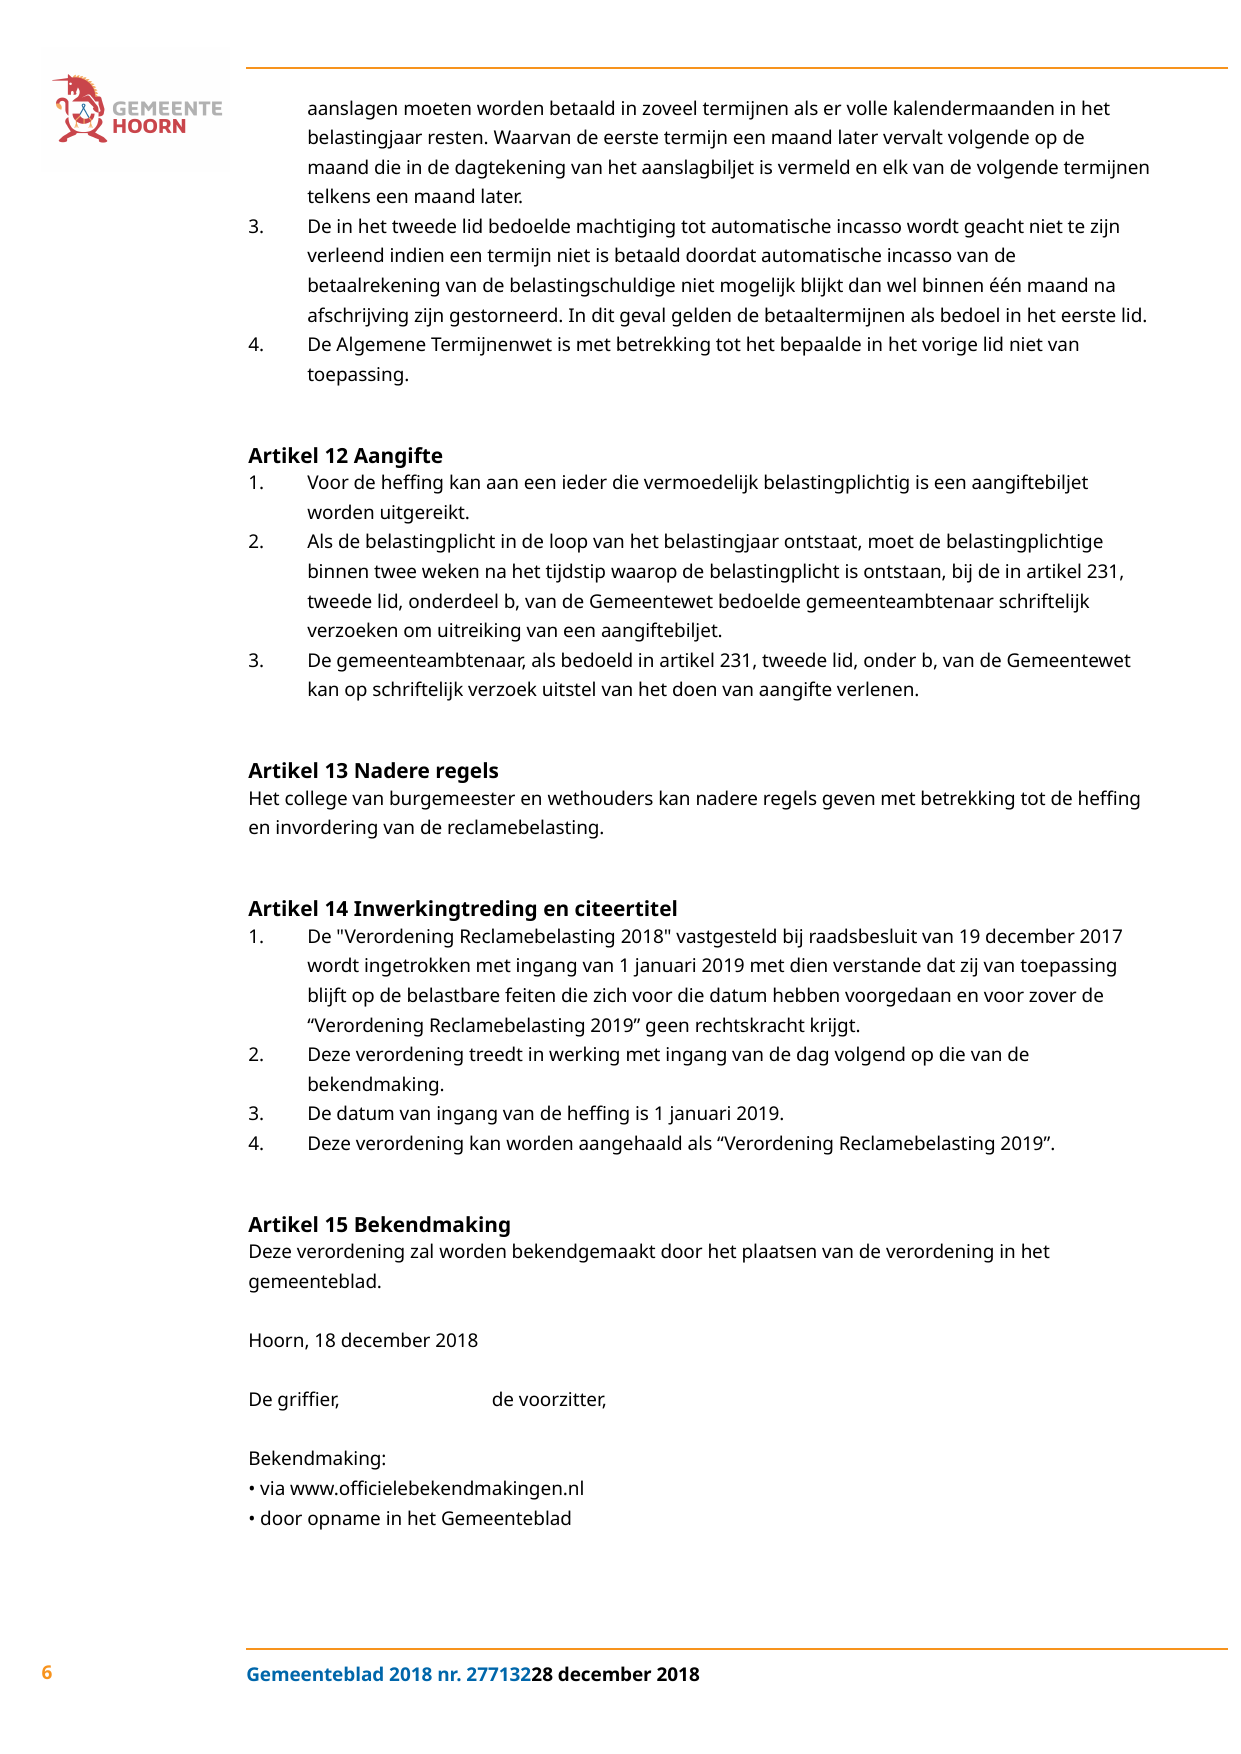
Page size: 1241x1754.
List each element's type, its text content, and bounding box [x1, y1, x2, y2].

text • via www.officielebekendmakingen.nl [248, 1475, 1152, 1501]
text Artikel 12 Aangifte [248, 441, 1152, 469]
list Deze verordening kan worden aangehaald als “Verordening Reclamebelasting 2019”. [248, 1130, 1152, 1156]
list De "Verordening Reclamebelasting 2018" vastgesteld bij raadsbesluit van 19 december 2017 wordt ingetrokken met ingang van 1 januari 2019 met dien verstande dat zij van toepassing blijft op de belastbare feiten die zich voor die datum hebben voorgedaan en voor zover de “Verordening Reclamebelasting 2019” geen rechtskracht krijgt. [248, 923, 1152, 1037]
text Artikel 14 Inwerkingtreding en citeertitel [248, 894, 1152, 923]
list De Algemene Termijnenwet is met betrekking tot het bepaalde in het vorige lid niet van toepassing. [248, 331, 1152, 387]
text Artikel 13 Nadere regels [248, 757, 1152, 785]
text Het college van burgemeester en wethouders kan nadere regels geven met betrekking tot de heffing en invordering van de reclamebelasting. [248, 785, 1152, 840]
text Hoorn, 18 december 2018 [248, 1327, 1152, 1353]
list aanslagen moeten worden betaald in zoveel termijnen als er volle kalendermaanden in het belastingjaar resten. Waarvan de eerste termijn een maand later vervalt volgende op de maand die in de dagtekening van het aanslagbiljet is vermeld en elk van de volgende termijnen telkens een maand later. [248, 95, 1152, 209]
list Deze verordening treedt in werking met ingang van de dag volgend op die van de bekendmaking. [248, 1041, 1152, 1097]
picture [41, 47, 231, 172]
text Deze verordening zal worden bekendgemaakt door het plaatsen van de verordening in het gemeenteblad. [248, 1238, 1152, 1294]
text Bekendmaking: [248, 1446, 1152, 1471]
text Artikel 15 Bekendmaking [248, 1210, 1152, 1238]
text • door opname in het Gemeenteblad [248, 1505, 1152, 1531]
text De griffier, de voorzitter, [248, 1386, 1152, 1412]
list Als de belastingplicht in de loop van het belastingjaar ontstaat, moet de belastingplichtige binnen twee weken na het tijdstip waarop de belastingplicht is ontstaan, bij de in artikel 231, tweede lid, onderdeel b, van de Gemeentewet bedoelde gemeenteambtenaar schriftelijk verzoeken om uitreiking van een aangiftebiljet. [248, 529, 1152, 643]
list De datum van ingang van de heffing is 1 januari 2019. [248, 1101, 1152, 1126]
list Voor de heffing kan aan een ieder die vermoedelijk belastingplichtig is een aangiftebiljet worden uitgereikt. [248, 469, 1152, 525]
list De in het tweede lid bedoelde machtiging tot automatische incasso wordt geacht niet te zijn verleend indien een termijn niet is betaald doordat automatische incasso van de betaalrekening van de belastingschuldige niet mogelijk blijkt dan wel binnen één maand na afschrijving zijn gestorneerd. In dit geval gelden de betaaltermijnen als bedoel in het eerste lid. [248, 213, 1152, 328]
list De gemeenteambtenaar, als bedoeld in artikel 231, tweede lid, onder b, van de Gemeentewet kan op schriftelijk verzoek uitstel van het doen van aangifte verlenen. [248, 647, 1152, 702]
